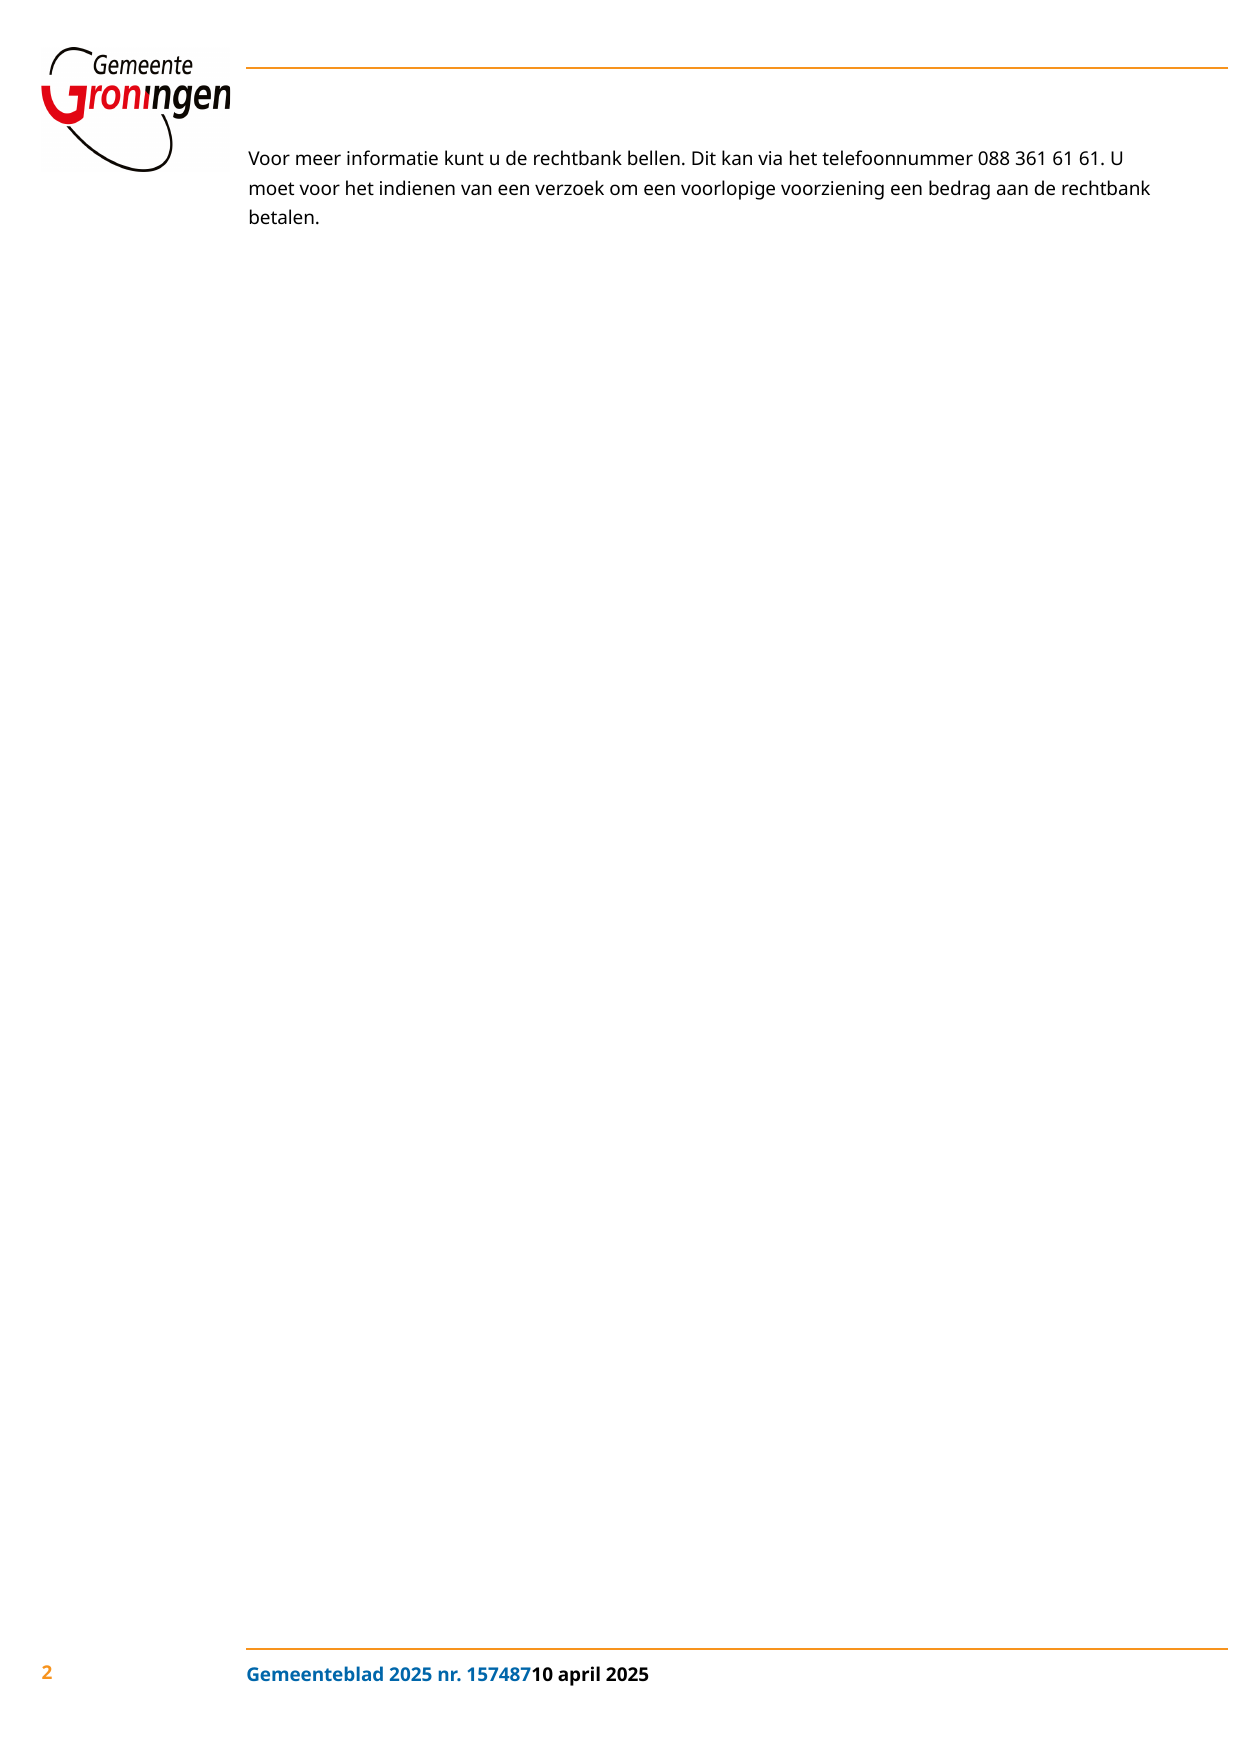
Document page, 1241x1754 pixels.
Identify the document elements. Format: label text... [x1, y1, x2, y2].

picture [41, 47, 231, 172]
text Voor meer informatie kunt u de rechtbank bellen. Dit kan via het telefoonnummer 088 361 61 61. U moet voor het indienen van een verzoek om een voorlopige voorziening een bedrag aan de rechtbank betalen. [248, 145, 1152, 230]
